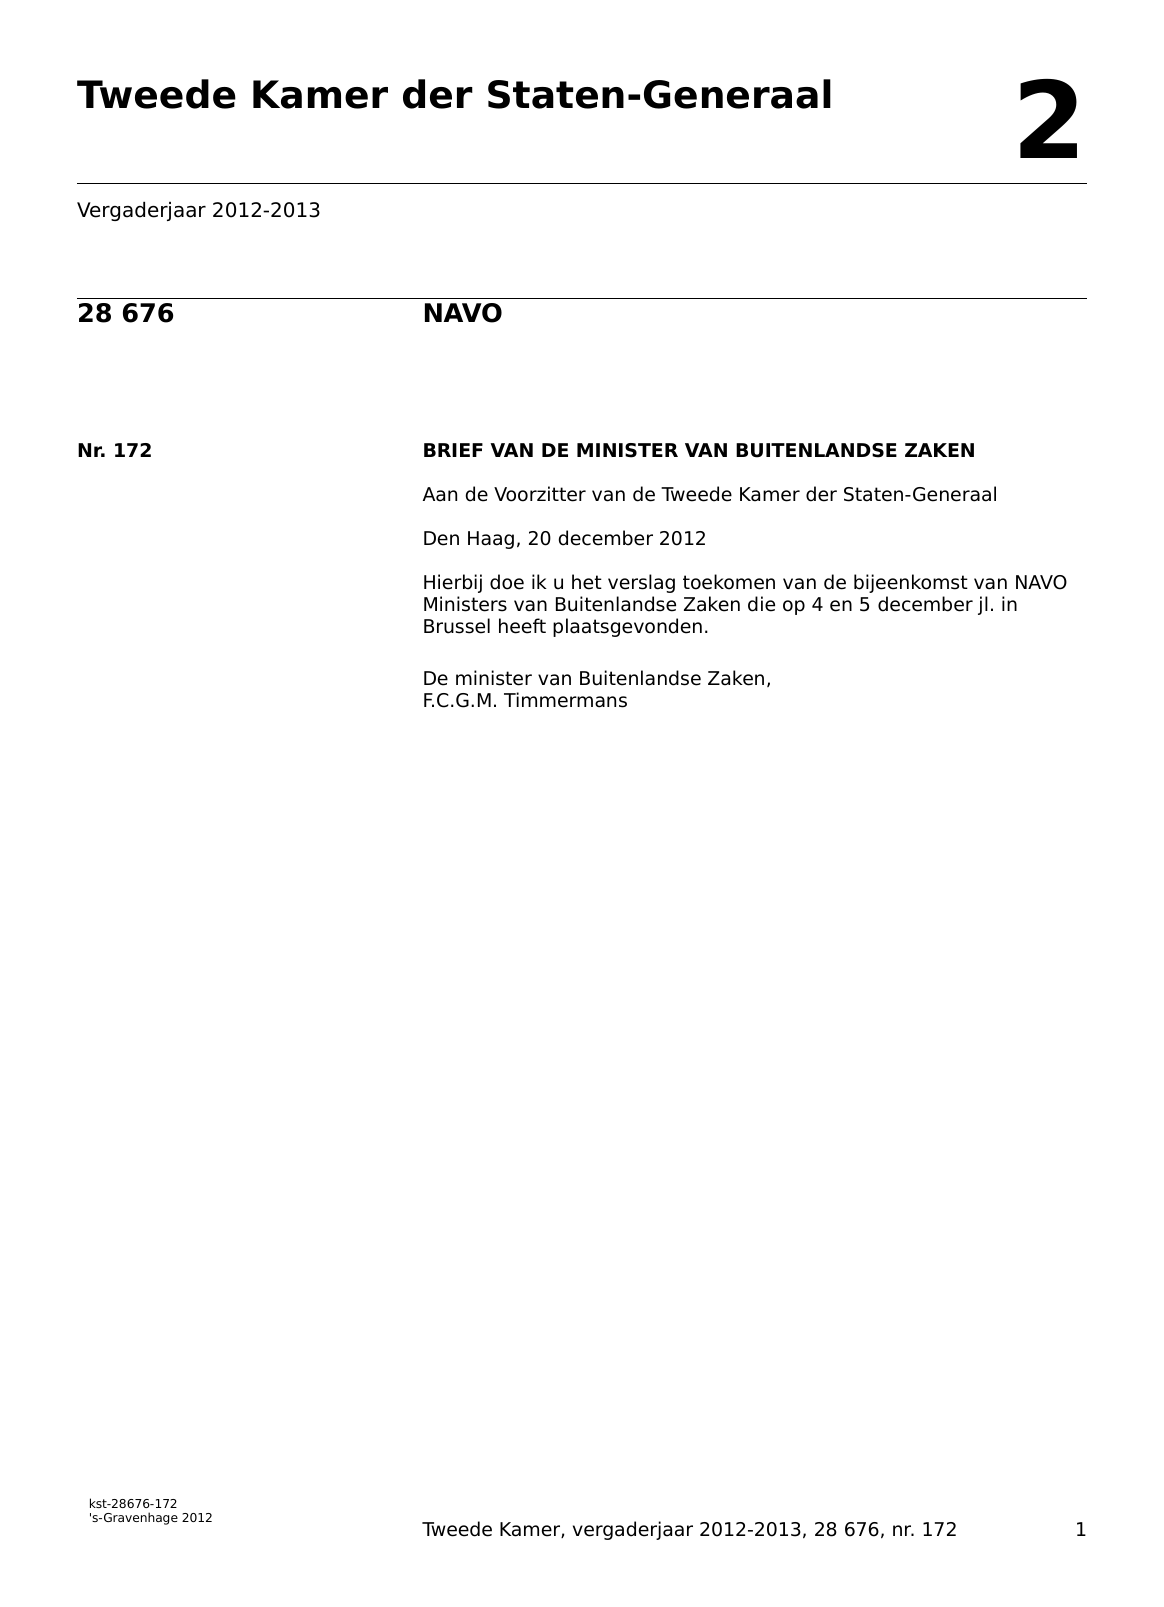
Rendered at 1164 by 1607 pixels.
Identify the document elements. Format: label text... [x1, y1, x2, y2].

table_header 2 [886, 59, 1087, 183]
text 's-Gravenhage 2012 [88, 1511, 323, 1525]
subtitle 28 676 NAVO [77, 299, 1087, 329]
text Hierbij doe ik u het verslag toekomen van de bijeenkomst van NAVO Ministers van Buitenlandse Zaken die op 4 en 5 december jl. in Brussel heeft plaatsgevonden. [422, 572, 1087, 638]
text De minister van Buitenlandse Zaken, F.C.G.M. Timmermans [422, 668, 1087, 712]
text Aan de Voorzitter van de Tweede Kamer der Staten-Generaal [422, 484, 1087, 506]
text kst-28676-172 [88, 1497, 323, 1511]
subtitle Nr. 172 BRIEF VAN DE MINISTER VAN BUITENLANDSE ZAKEN [77, 440, 1087, 462]
table_header Tweede Kamer der Staten-Generaal [77, 59, 886, 183]
table_cell Vergaderjaar 2012-2013 [77, 184, 1087, 298]
text Den Haag, 20 december 2012 [422, 528, 1087, 550]
